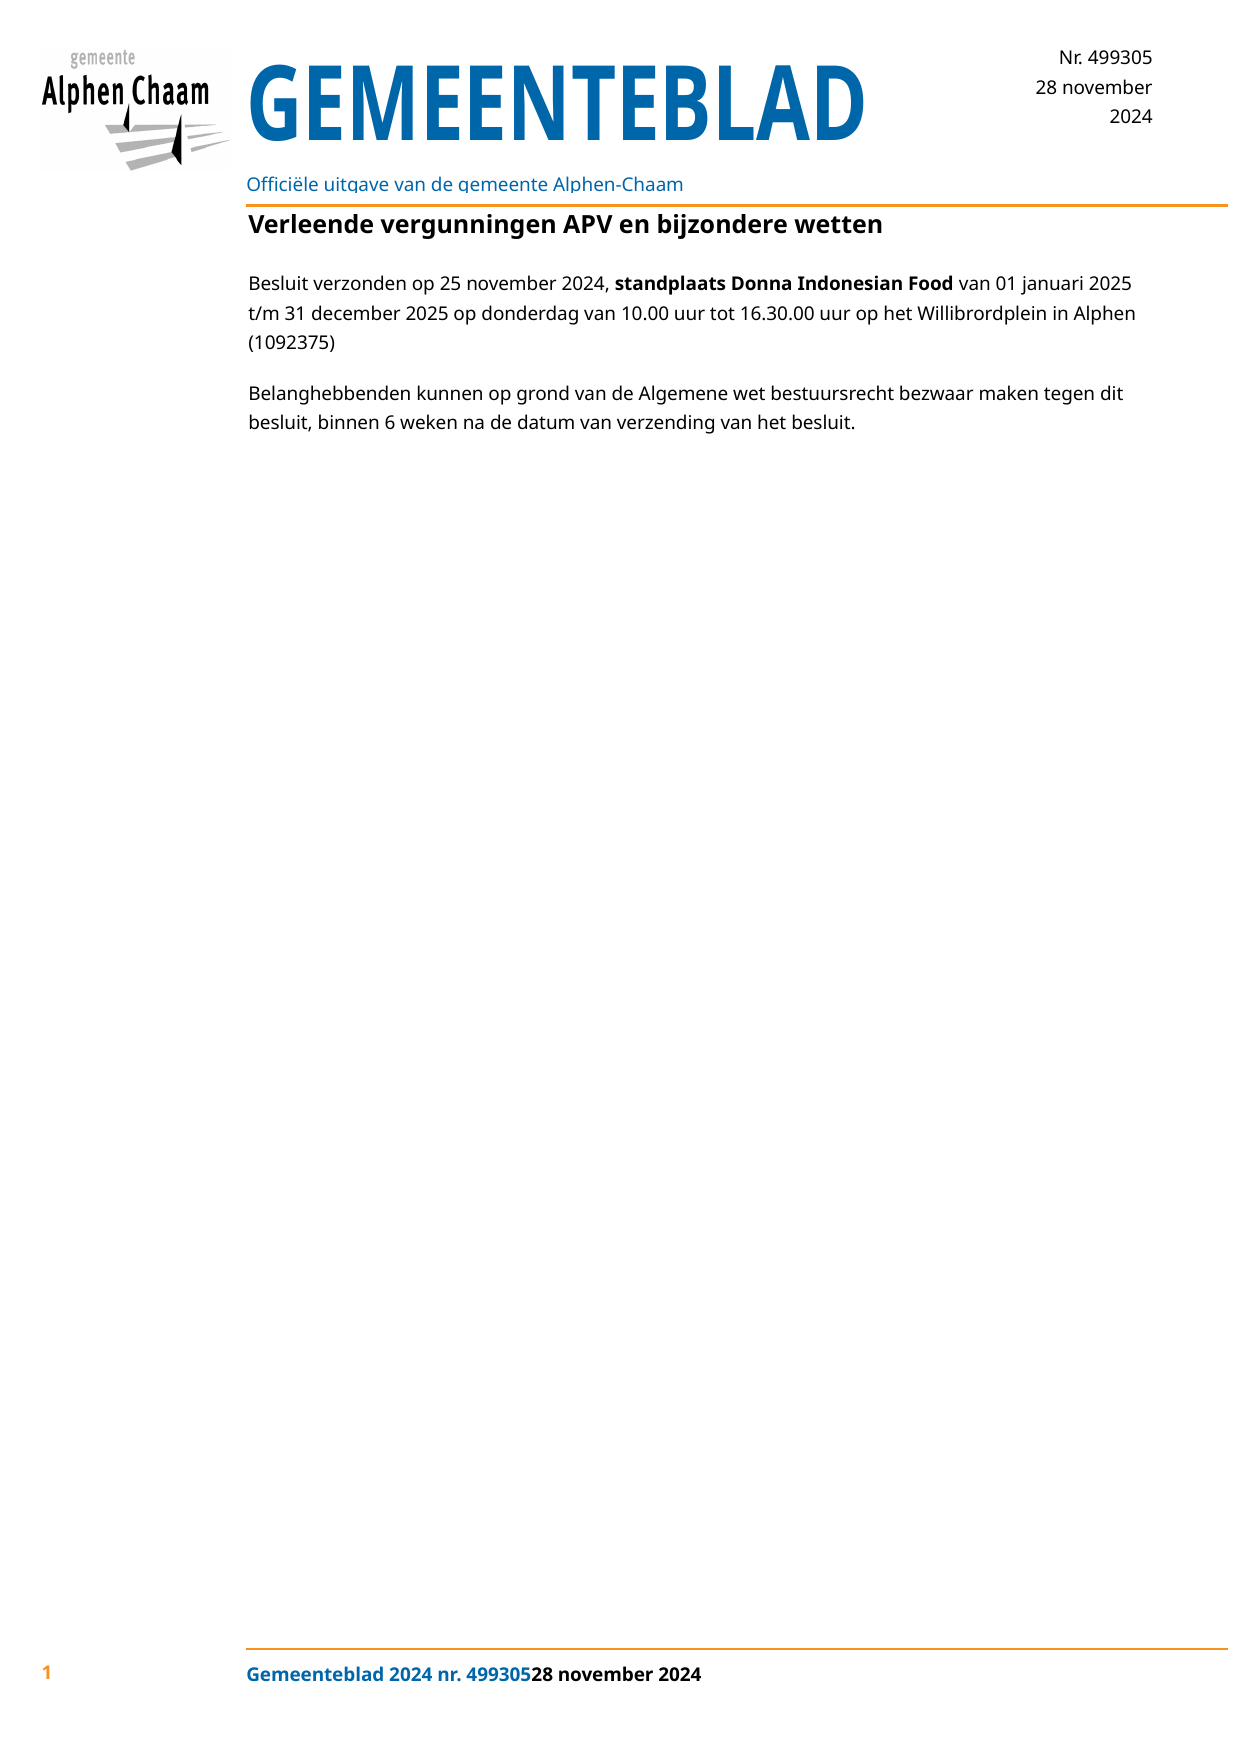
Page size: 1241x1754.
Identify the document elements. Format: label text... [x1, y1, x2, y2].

text Belanghebbenden kunnen op grond van de Algemene wet bestuursrecht bezwaar maken tegen dit besluit, binnen 6 weken na de datum van verzending van het besluit. [248, 380, 1152, 435]
text Besluit verzonden op 25 november 2024, standplaats Donna Indonesian Food van 01 januari 2025 t/m 31 december 2025 op donderdag van 10.00 uur tot 16.30.00 uur op het Willibrordplein in Alphen (1092375) [248, 270, 1152, 355]
text Verleende vergunningen APV en bijzondere wetten [248, 207, 1152, 241]
picture [41, 47, 231, 172]
